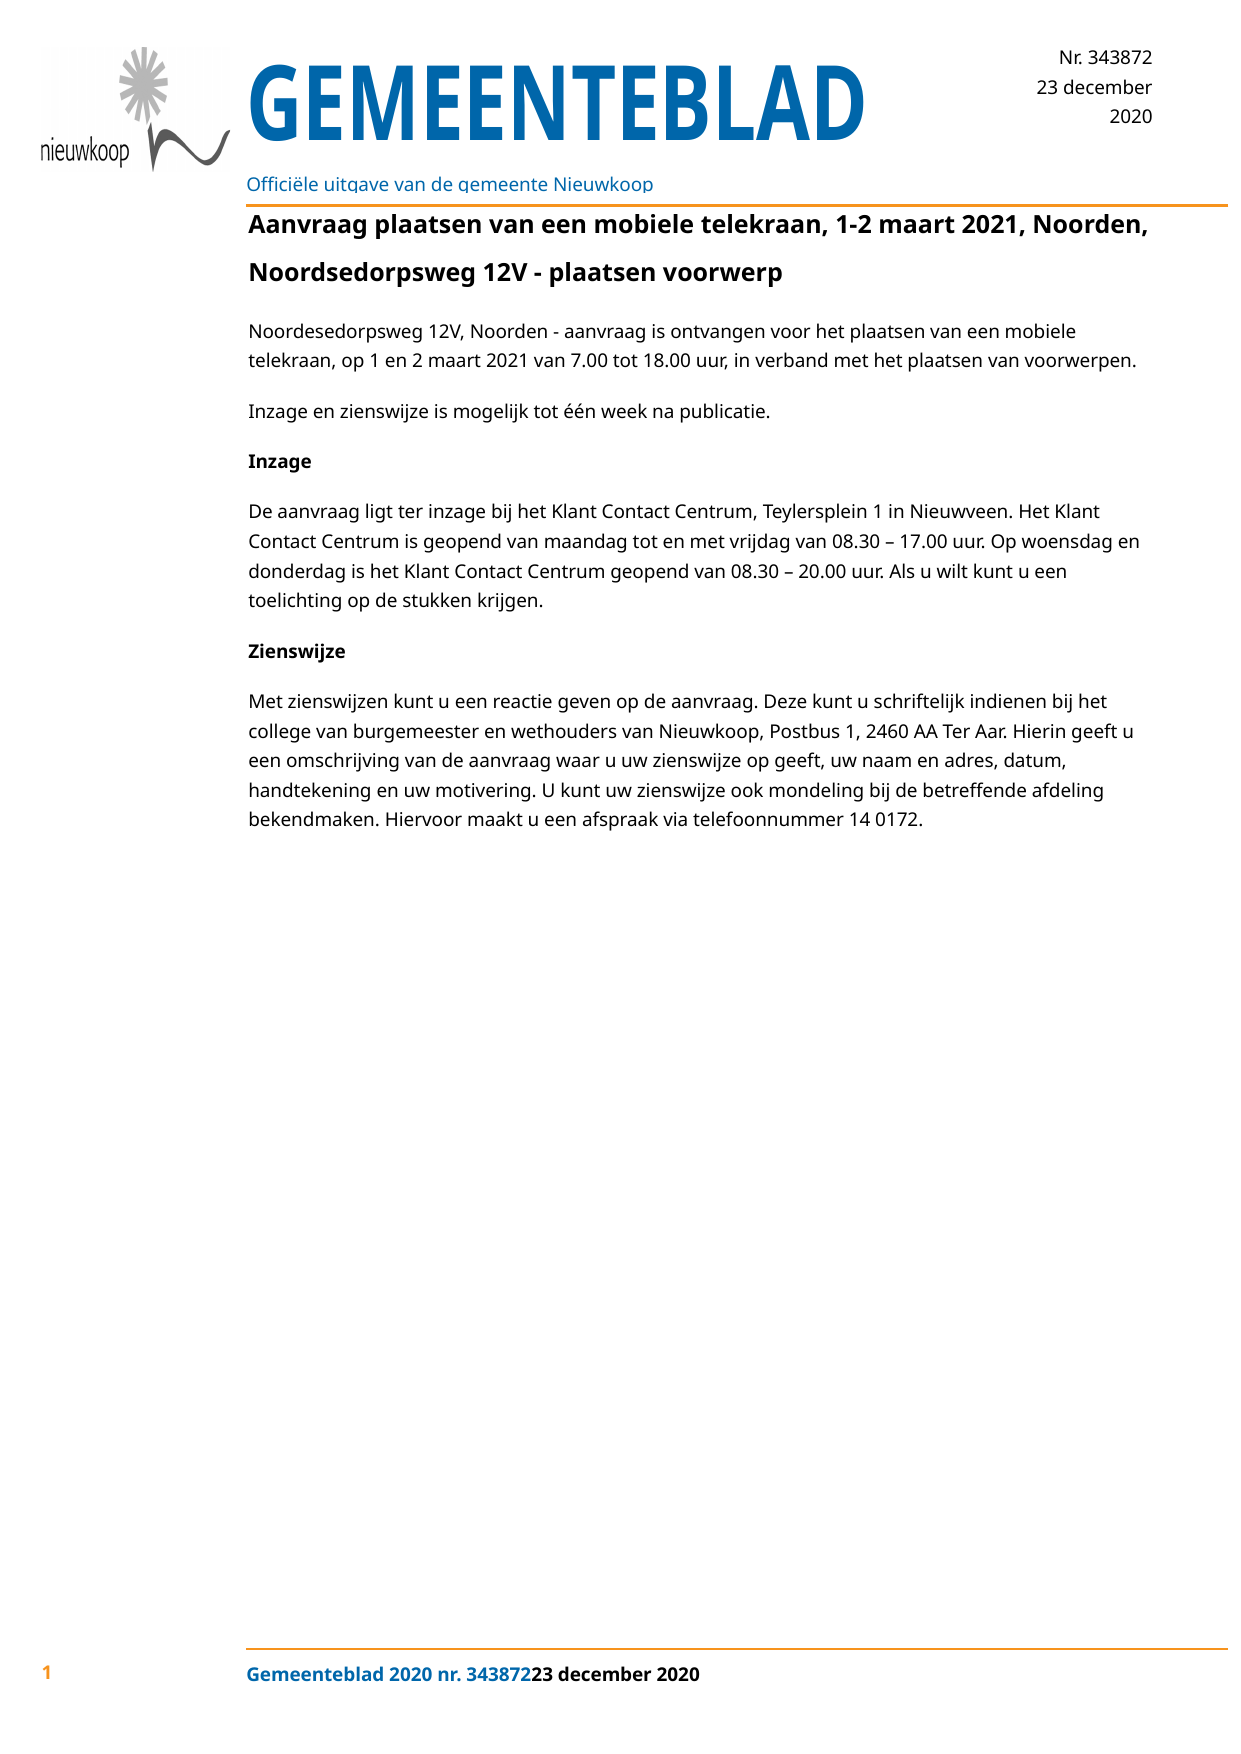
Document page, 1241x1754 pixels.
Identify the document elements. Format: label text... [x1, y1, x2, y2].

text De aanvraag ligt ter inzage bij het Klant Contact Centrum, Teylersplein 1 in Nieuwveen. Het Klant Contact Centrum is geopend van maandag tot en met vrijdag van 08.30 – 17.00 uur. Op woensdag en donderdag is het Klant Contact Centrum geopend van 08.30 – 20.00 uur. Als u wilt kunt u een toelichting op de stukken krijgen. [248, 499, 1152, 613]
picture [41, 47, 231, 172]
text Inzage [248, 448, 1152, 474]
text Noordesedorpsweg 12V, Noorden - aanvraag is ontvangen voor het plaatsen van een mobiele telekraan, op 1 en 2 maart 2021 van 7.00 tot 18.00 uur, in verband met het plaatsen van voorwerpen. [248, 318, 1152, 373]
text Aanvraag plaatsen van een mobiele telekraan, 1-2 maart 2021, Noorden, Noordsedorpsweg 12V - plaatsen voorwerp [248, 207, 1152, 288]
text Zienswijze [248, 638, 1152, 664]
text Met zienswijzen kunt u een reactie geven op de aanvraag. Deze kunt u schriftelijk indienen bij het college van burgemeester en wethouders van Nieuwkoop, Postbus 1, 2460 AA Ter Aar. Hierin geeft u een omschrijving van de aanvraag waar u uw zienswijze op geeft, uw naam en adres, datum, handtekening en uw motivering. U kunt uw zienswijze ook mondeling bij de betreffende afdeling bekendmaken. Hiervoor maakt u een afspraak via telefoonnummer 14 0172. [248, 688, 1152, 832]
text Inzage en zienswijze is mogelijk tot één week na publicatie. [248, 398, 1152, 424]
